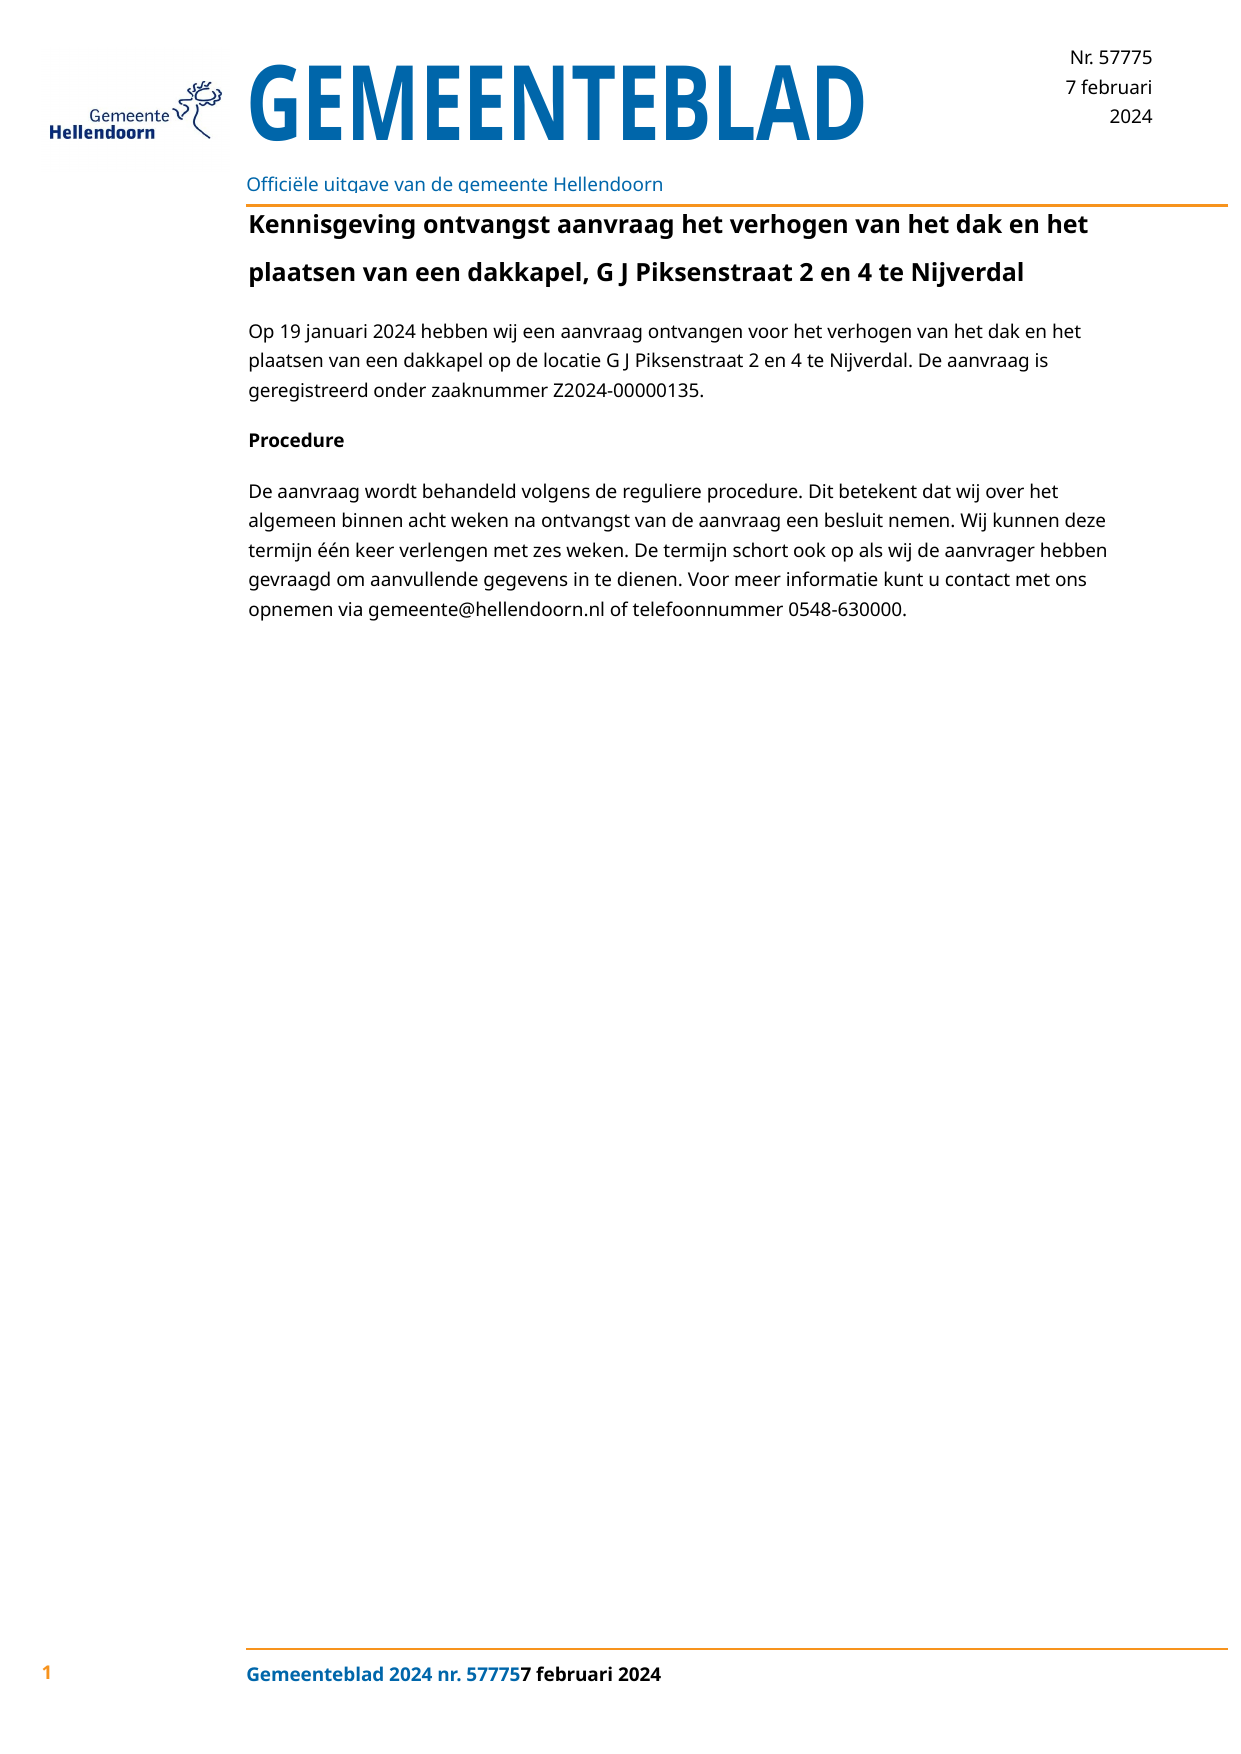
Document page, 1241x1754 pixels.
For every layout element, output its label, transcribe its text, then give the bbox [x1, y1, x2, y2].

text De aanvraag wordt behandeld volgens de reguliere procedure. Dit betekent dat wij over het algemeen binnen acht weken na ontvangst van de aanvraag een besluit nemen. Wij kunnen deze termijn één keer verlengen met zes weken. De termijn schort ook op als wij de aanvrager hebben gevraagd om aanvullende gegevens in te dienen. Voor meer informatie kunt u contact met ons opnemen via gemeente@hellendoorn.nl of telefoonnummer 0548-630000. [248, 478, 1152, 622]
text Procedure [248, 427, 1152, 453]
text Op 19 januari 2024 hebben wij een aanvraag ontvangen voor het verhogen van het dak en het plaatsen van een dakkapel op de locatie G J Piksenstraat 2 en 4 te Nijverdal. De aanvraag is geregistreerd onder zaaknummer Z2024-00000135. [248, 318, 1152, 403]
text Kennisgeving ontvangst aanvraag het verhogen van het dak en het plaatsen van een dakkapel, G J Piksenstraat 2 en 4 te Nijverdal [248, 207, 1152, 288]
picture [41, 47, 231, 172]
